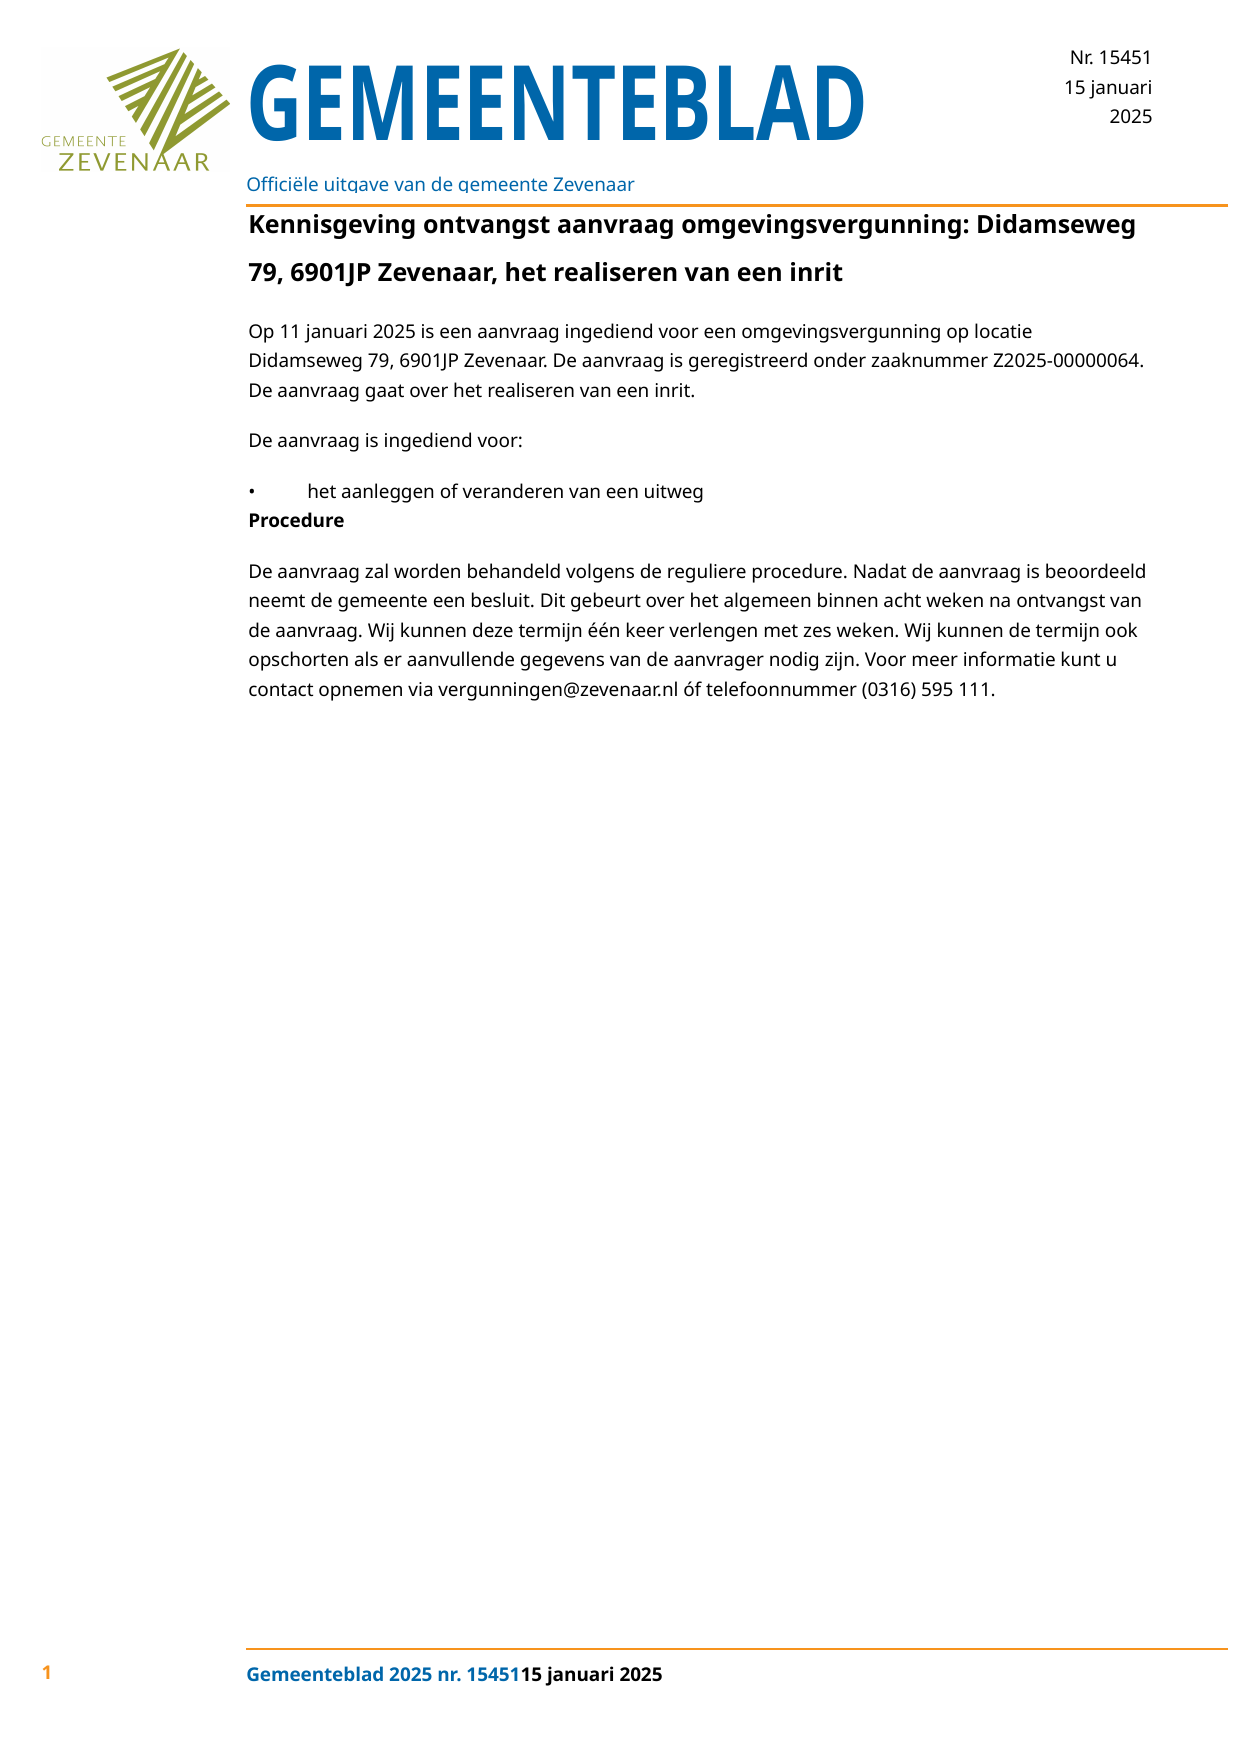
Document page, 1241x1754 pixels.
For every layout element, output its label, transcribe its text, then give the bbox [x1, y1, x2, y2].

text Procedure [248, 507, 1152, 533]
text Kennisgeving ontvangst aanvraag omgevingsvergunning: Didamseweg 79, 6901JP Zevenaar, het realiseren van een inrit [248, 207, 1152, 288]
list het aanleggen of veranderen van een uitweg [248, 478, 1152, 504]
picture [41, 47, 231, 172]
text De aanvraag is ingediend voor: [248, 427, 1152, 453]
text De aanvraag zal worden behandeld volgens de reguliere procedure. Nadat de aanvraag is beoordeeld neemt de gemeente een besluit. Dit gebeurt over het algemeen binnen acht weken na ontvangst van de aanvraag. Wij kunnen deze termijn één keer verlengen met zes weken. Wij kunnen de termijn ook opschorten als er aanvullende gegevens van de aanvrager nodig zijn. Voor meer informatie kunt u contact opnemen via vergunningen@zevenaar.nl óf telefoonnummer (0316) 595 111. [248, 558, 1152, 702]
text Op 11 januari 2025 is een aanvraag ingediend voor een omgevingsvergunning op locatie Didamseweg 79, 6901JP Zevenaar. De aanvraag is geregistreerd onder zaaknummer Z2025-00000064. De aanvraag gaat over het realiseren van een inrit. [248, 318, 1152, 403]
